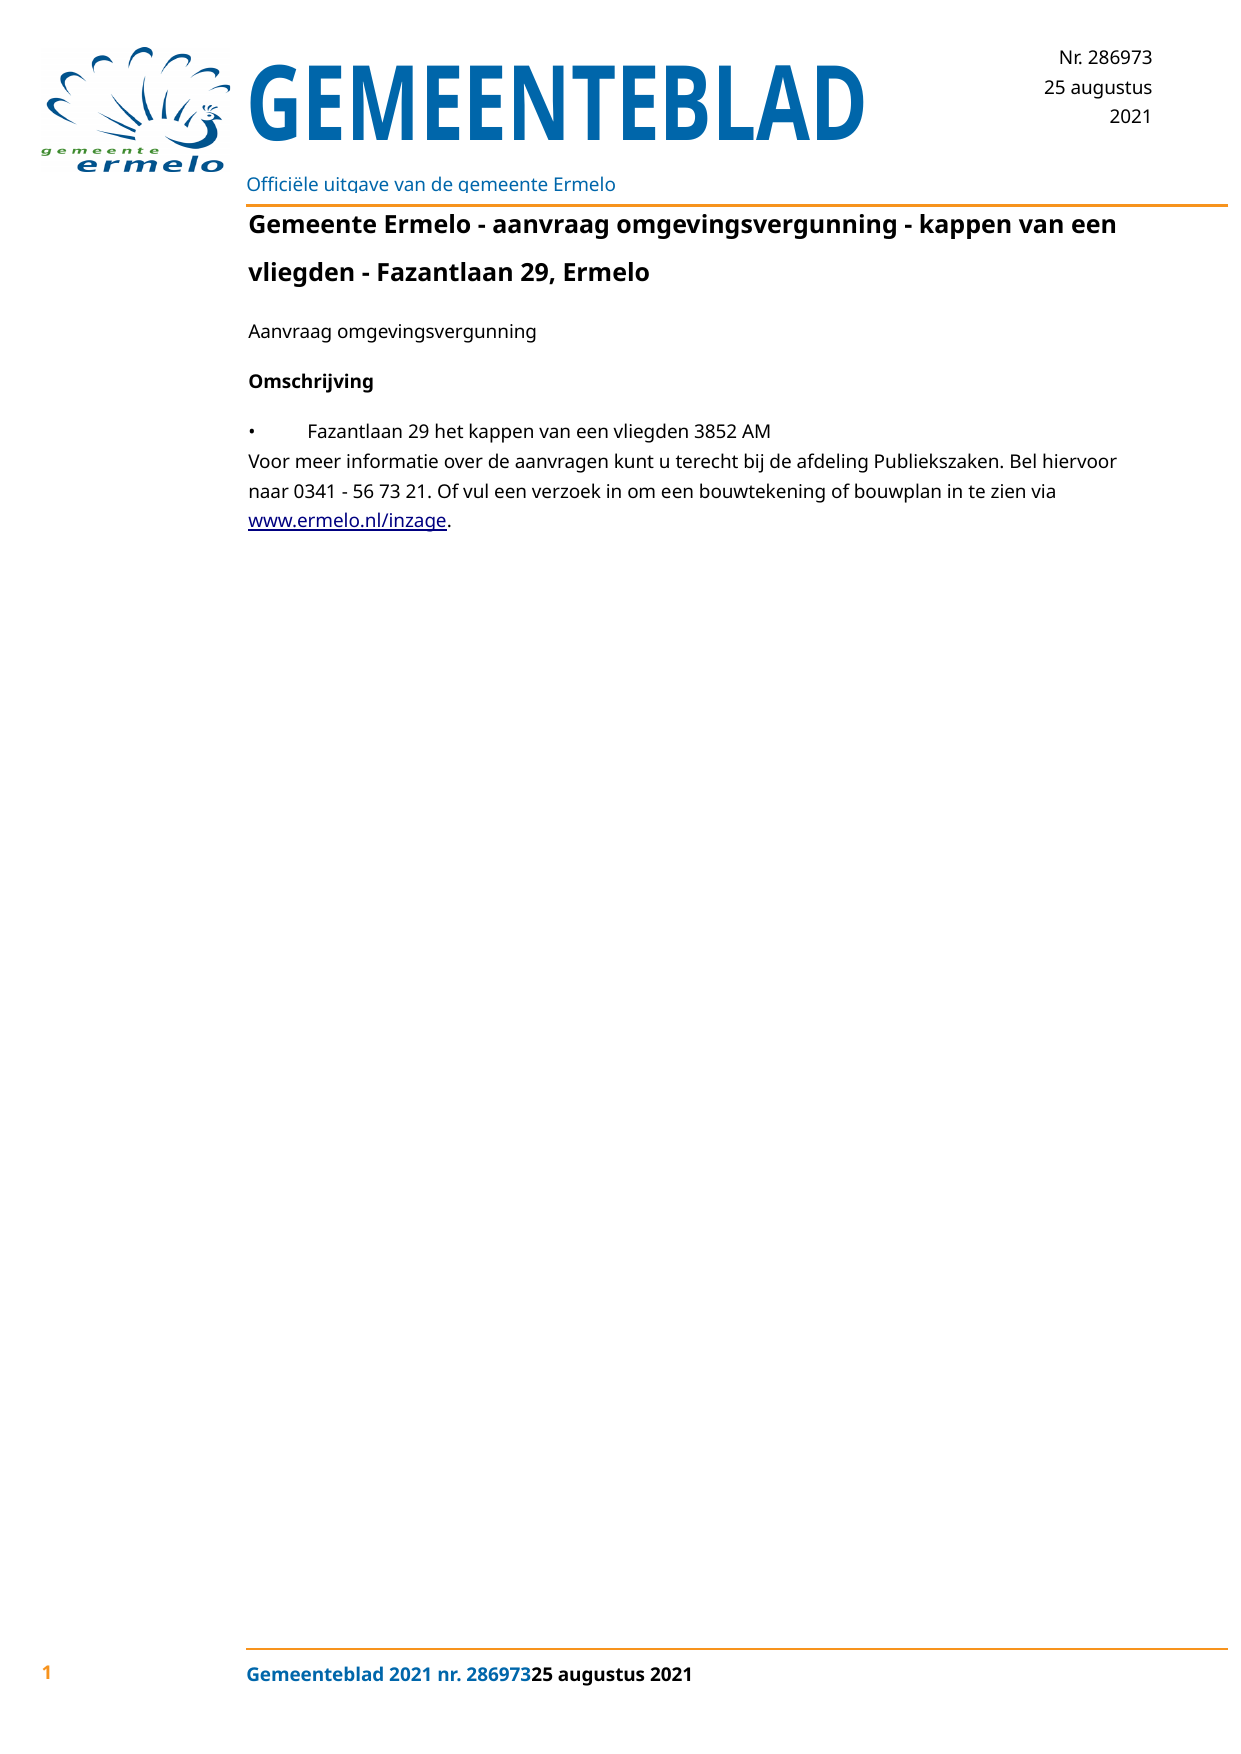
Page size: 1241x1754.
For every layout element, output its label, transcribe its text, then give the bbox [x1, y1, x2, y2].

list Fazantlaan 29 het kappen van een vliegden 3852 AM [248, 419, 1152, 444]
text Gemeente Ermelo - aanvraag omgevingsvergunning - kappen van een vliegden - Fazantlaan 29, Ermelo [248, 207, 1152, 288]
text Omschrijving [248, 368, 1152, 394]
text Aanvraag omgevingsvergunning [248, 318, 1152, 344]
picture [41, 47, 231, 172]
text Voor meer informatie over de aanvragen kunt u terecht bij de afdeling Publiekszaken. Bel hiervoor naar 0341 - 56 73 21. Of vul een verzoek in om een bouwtekening of bouwplan in te zien via www.ermelo.nl/inzage. [248, 448, 1152, 533]
